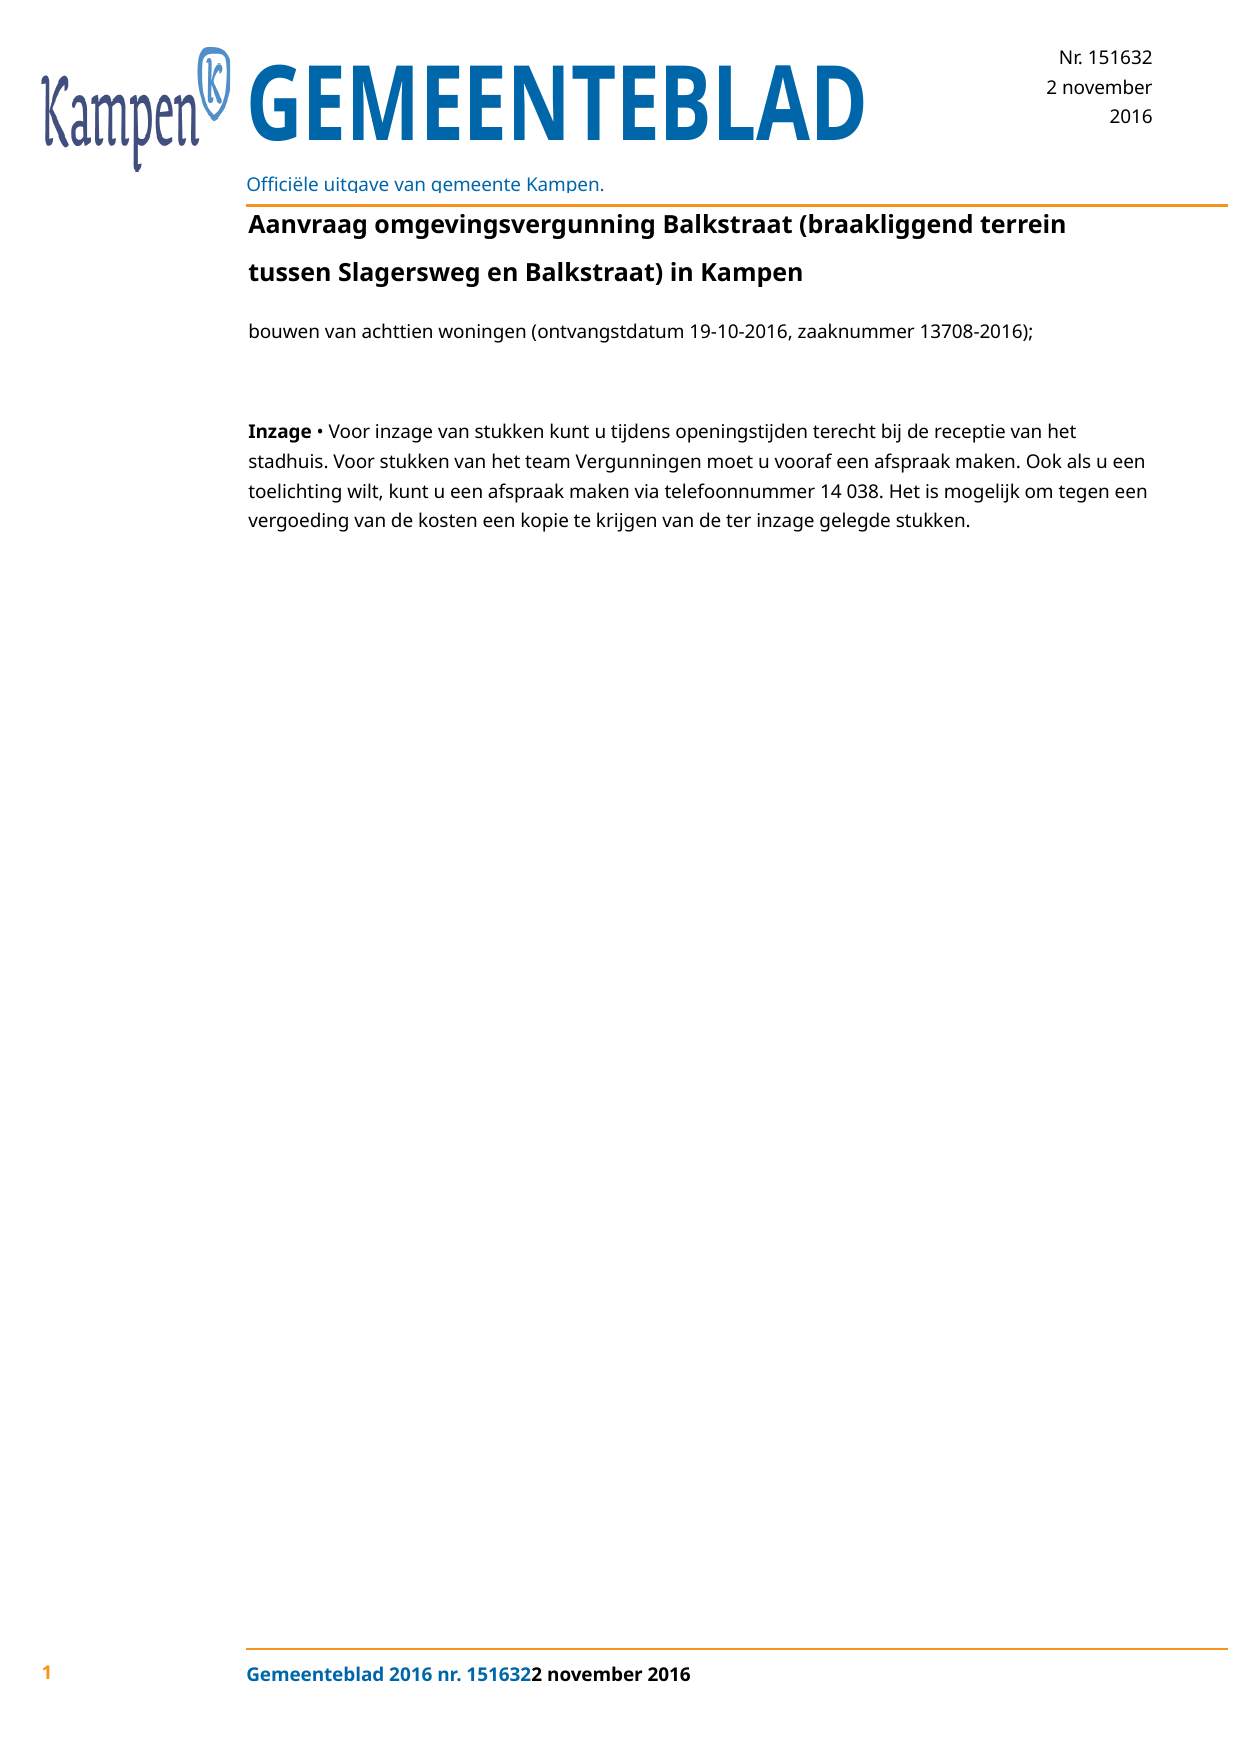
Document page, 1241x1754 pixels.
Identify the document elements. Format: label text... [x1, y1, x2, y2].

picture [41, 47, 231, 172]
text bouwen van achttien woningen (ontvangstdatum 19-10-2016, zaaknummer 13708-2016); [248, 318, 1152, 344]
text Inzage • Voor inzage van stukken kunt u tijdens openingstijden terecht bij de receptie van het stadhuis. Voor stukken van het team Vergunningen moet u vooraf een afspraak maken. Ook als u een toelichting wilt, kunt u een afspraak maken via telefoonnummer 14 038. Het is mogelijk om tegen een vergoeding van de kosten een kopie te krijgen van de ter inzage gelegde stukken. [248, 419, 1152, 533]
text Aanvraag omgevingsvergunning Balkstraat (braakliggend terrein tussen Slagersweg en Balkstraat) in Kampen [248, 207, 1152, 288]
